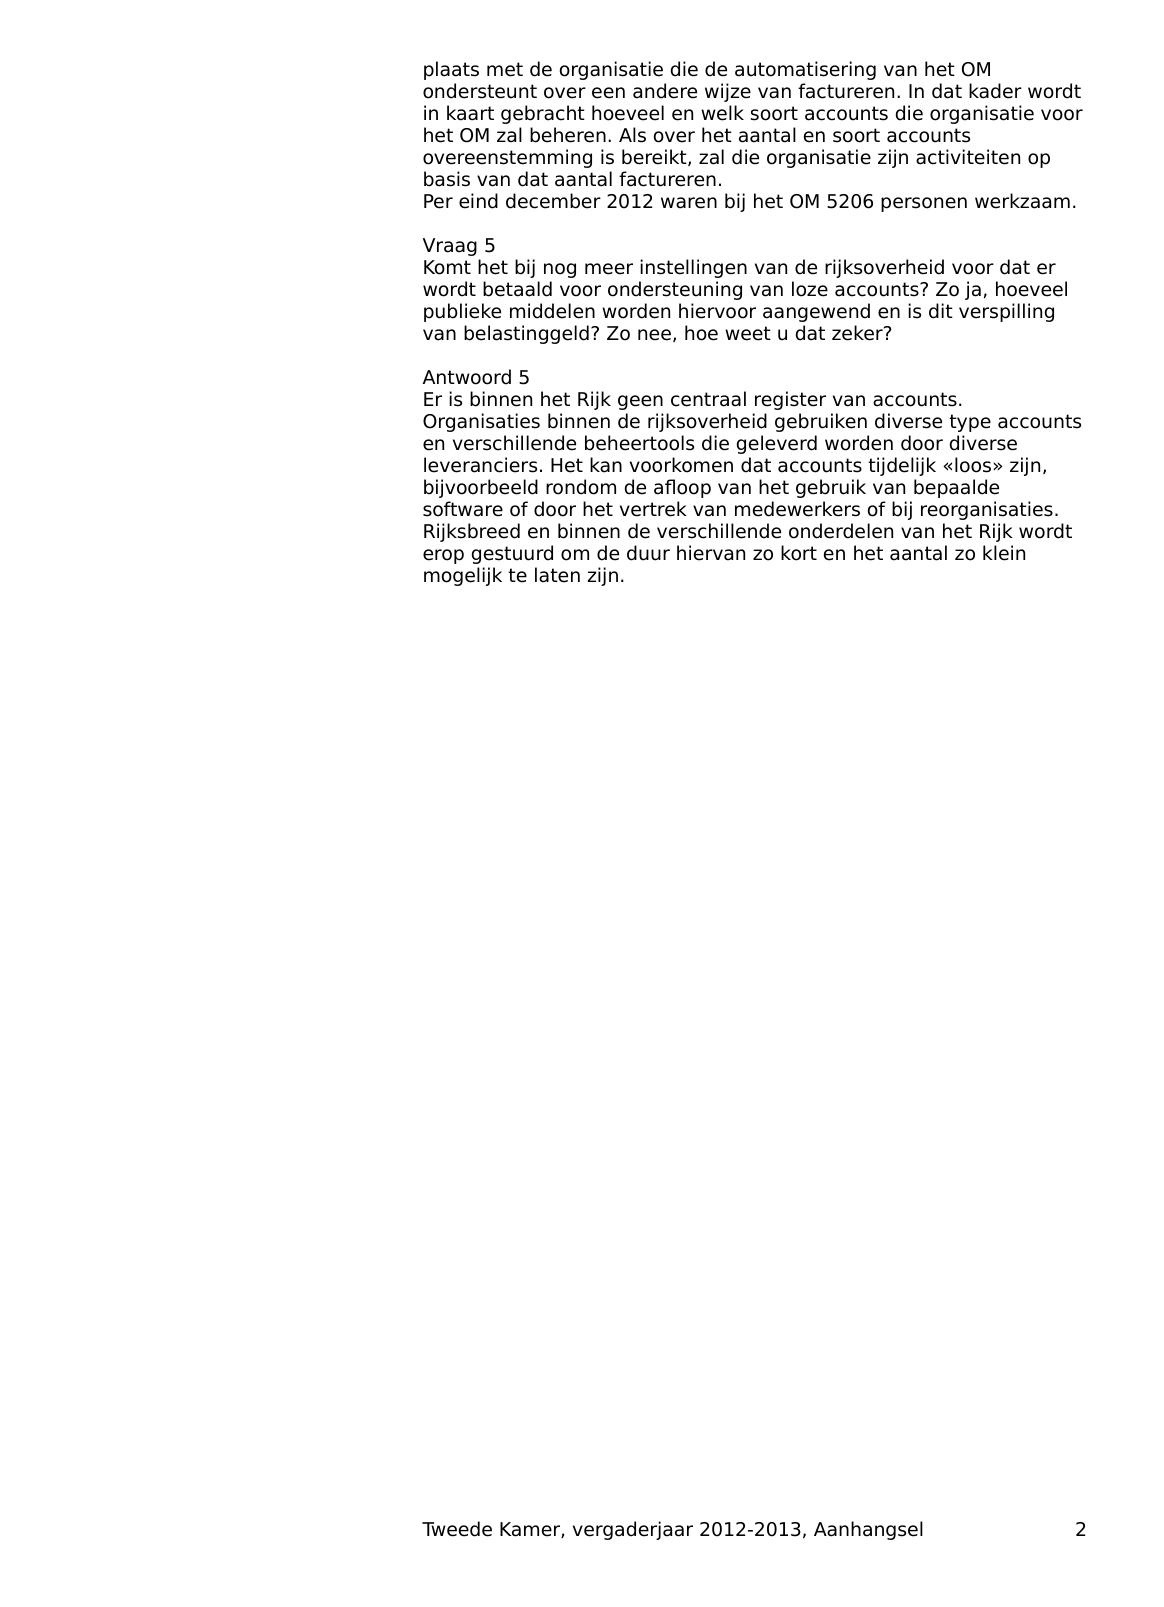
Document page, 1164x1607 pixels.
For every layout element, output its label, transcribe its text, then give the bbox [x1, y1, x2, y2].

text Antwoord 5 [422, 367, 1087, 389]
text Vraag 5 [422, 235, 1087, 257]
text Er is binnen het Rijk geen centraal register van accounts. Organisaties binnen de rijksoverheid gebruiken diverse type accounts en verschillende beheertools die geleverd worden door diverse leveranciers. Het kan voorkomen dat accounts tijdelijk «loos» zijn, bijvoorbeeld rondom de afloop van het gebruik van bepaalde software of door het vertrek van medewerkers of bij reorganisaties. Rijksbreed en binnen de verschillende onderdelen van het Rijk wordt erop gestuurd om de duur hiervan zo kort en het aantal zo klein mogelijk te laten zijn. [422, 389, 1087, 587]
text Per eind december 2012 waren bij het OM 5206 personen werkzaam. [422, 191, 1087, 213]
text Komt het bij nog meer instellingen van de rijksoverheid voor dat er wordt betaald voor ondersteuning van loze accounts? Zo ja, hoeveel publieke middelen worden hiervoor aangewend en is dit verspilling van belastinggeld? Zo nee, hoe weet u dat zeker? [422, 257, 1087, 345]
text plaats met de organisatie die de automatisering van het OM ondersteunt over een andere wijze van factureren. In dat kader wordt in kaart gebracht hoeveel en welk soort accounts die organisatie voor het OM zal beheren. Als over het aantal en soort accounts overeenstemming is bereikt, zal die organisatie zijn activiteiten op basis van dat aantal factureren. [422, 59, 1087, 191]
